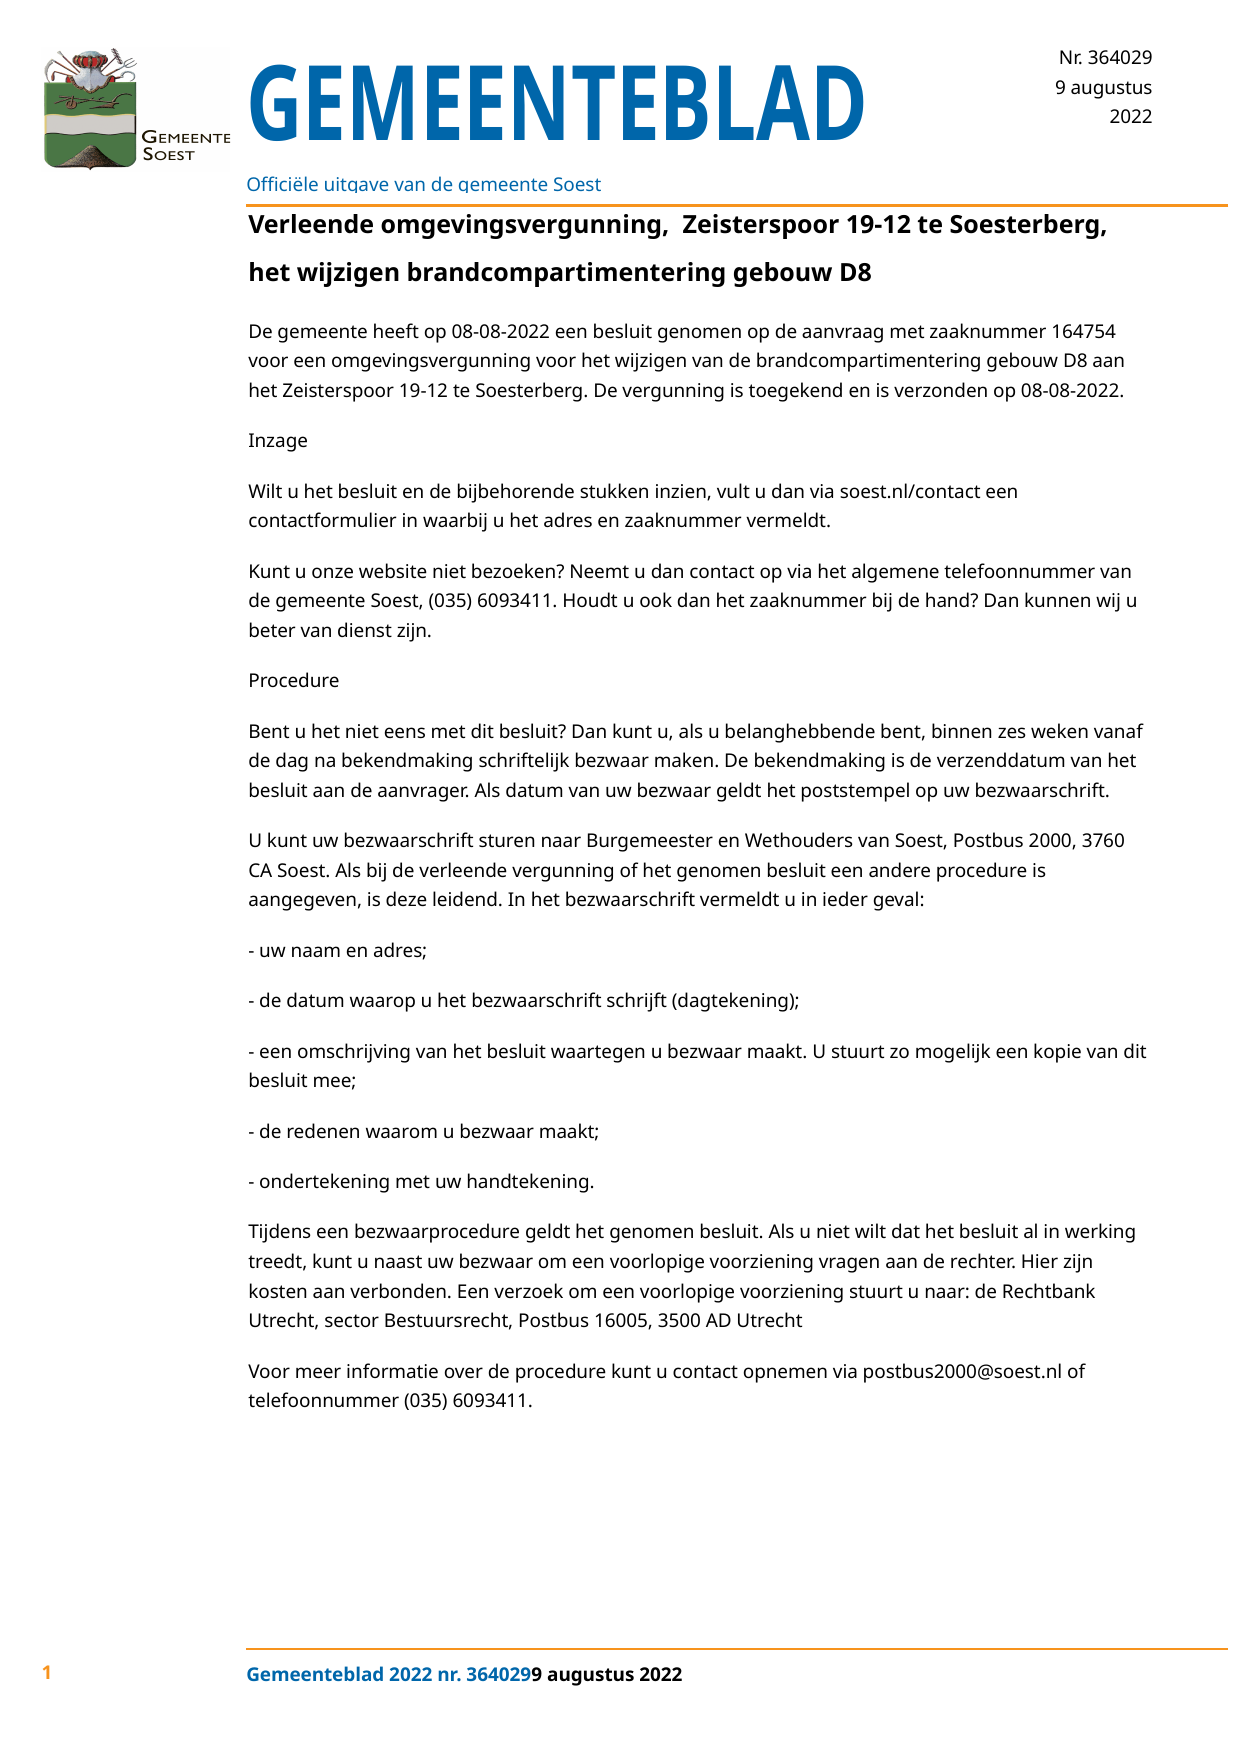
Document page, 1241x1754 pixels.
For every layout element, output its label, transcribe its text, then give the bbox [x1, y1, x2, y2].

text De gemeente heeft op 08-08-2022 een besluit genomen op de aanvraag met zaaknummer 164754 voor een omgevingsvergunning voor het wijzigen van de brandcompartimentering gebouw D8 aan het Zeisterspoor 19-12 te Soesterberg. De vergunning is toegekend en is verzonden op 08-08-2022. [248, 318, 1152, 403]
text Wilt u het besluit en de bijbehorende stukken inzien, vult u dan via soest.nl/contact een contactformulier in waarbij u het adres en zaaknummer vermeldt. [248, 478, 1152, 533]
text - uw naam en adres; [248, 937, 1152, 963]
picture [41, 47, 231, 172]
text - een omschrijving van het besluit waartegen u bezwaar maakt. U stuurt zo mogelijk een kopie van dit besluit mee; [248, 1038, 1152, 1093]
text Verleende omgevingsvergunning, Zeisterspoor 19-12 te Soesterberg, het wijzigen brandcompartimentering gebouw D8 [248, 207, 1152, 288]
text Bent u het niet eens met dit besluit? Dan kunt u, als u belanghebbende bent, binnen zes weken vanaf de dag na bekendmaking schriftelijk bezwaar maken. De bekendmaking is de verzenddatum van het besluit aan de aanvrager. Als datum van uw bezwaar geldt het poststempel op uw bezwaarschrift. [248, 718, 1152, 803]
text Kunt u onze website niet bezoeken? Neemt u dan contact op via het algemene telefoonnummer van de gemeente Soest, (035) 6093411. Houdt u ook dan het zaaknummer bij de hand? Dan kunnen wij u beter van dienst zijn. [248, 558, 1152, 643]
text Inzage [248, 427, 1152, 453]
text Voor meer informatie over de procedure kunt u contact opnemen via postbus2000@soest.nl of telefoonnummer (035) 6093411. [248, 1358, 1152, 1413]
text U kunt uw bezwaarschrift sturen naar Burgemeester en Wethouders van Soest, Postbus 2000, 3760 CA Soest. Als bij de verleende vergunning of het genomen besluit een andere procedure is aangegeven, is deze leidend. In het bezwaarschrift vermeldt u in ieder geval: [248, 827, 1152, 912]
text - de redenen waarom u bezwaar maakt; [248, 1118, 1152, 1144]
text - ondertekening met uw handtekening. [248, 1168, 1152, 1194]
text Procedure [248, 667, 1152, 693]
text Tijdens een bezwaarprocedure geldt het genomen besluit. Als u niet wilt dat het besluit al in werking treedt, kunt u naast uw bezwaar om een voorlopige voorziening vragen aan de rechter. Hier zijn kosten aan verbonden. Een verzoek om een voorlopige voorziening stuurt u naar: de Rechtbank Utrecht, sector Bestuursrecht, Postbus 16005, 3500 AD Utrecht [248, 1219, 1152, 1333]
text - de datum waarop u het bezwaarschrift schrijft (dagtekening); [248, 987, 1152, 1013]
